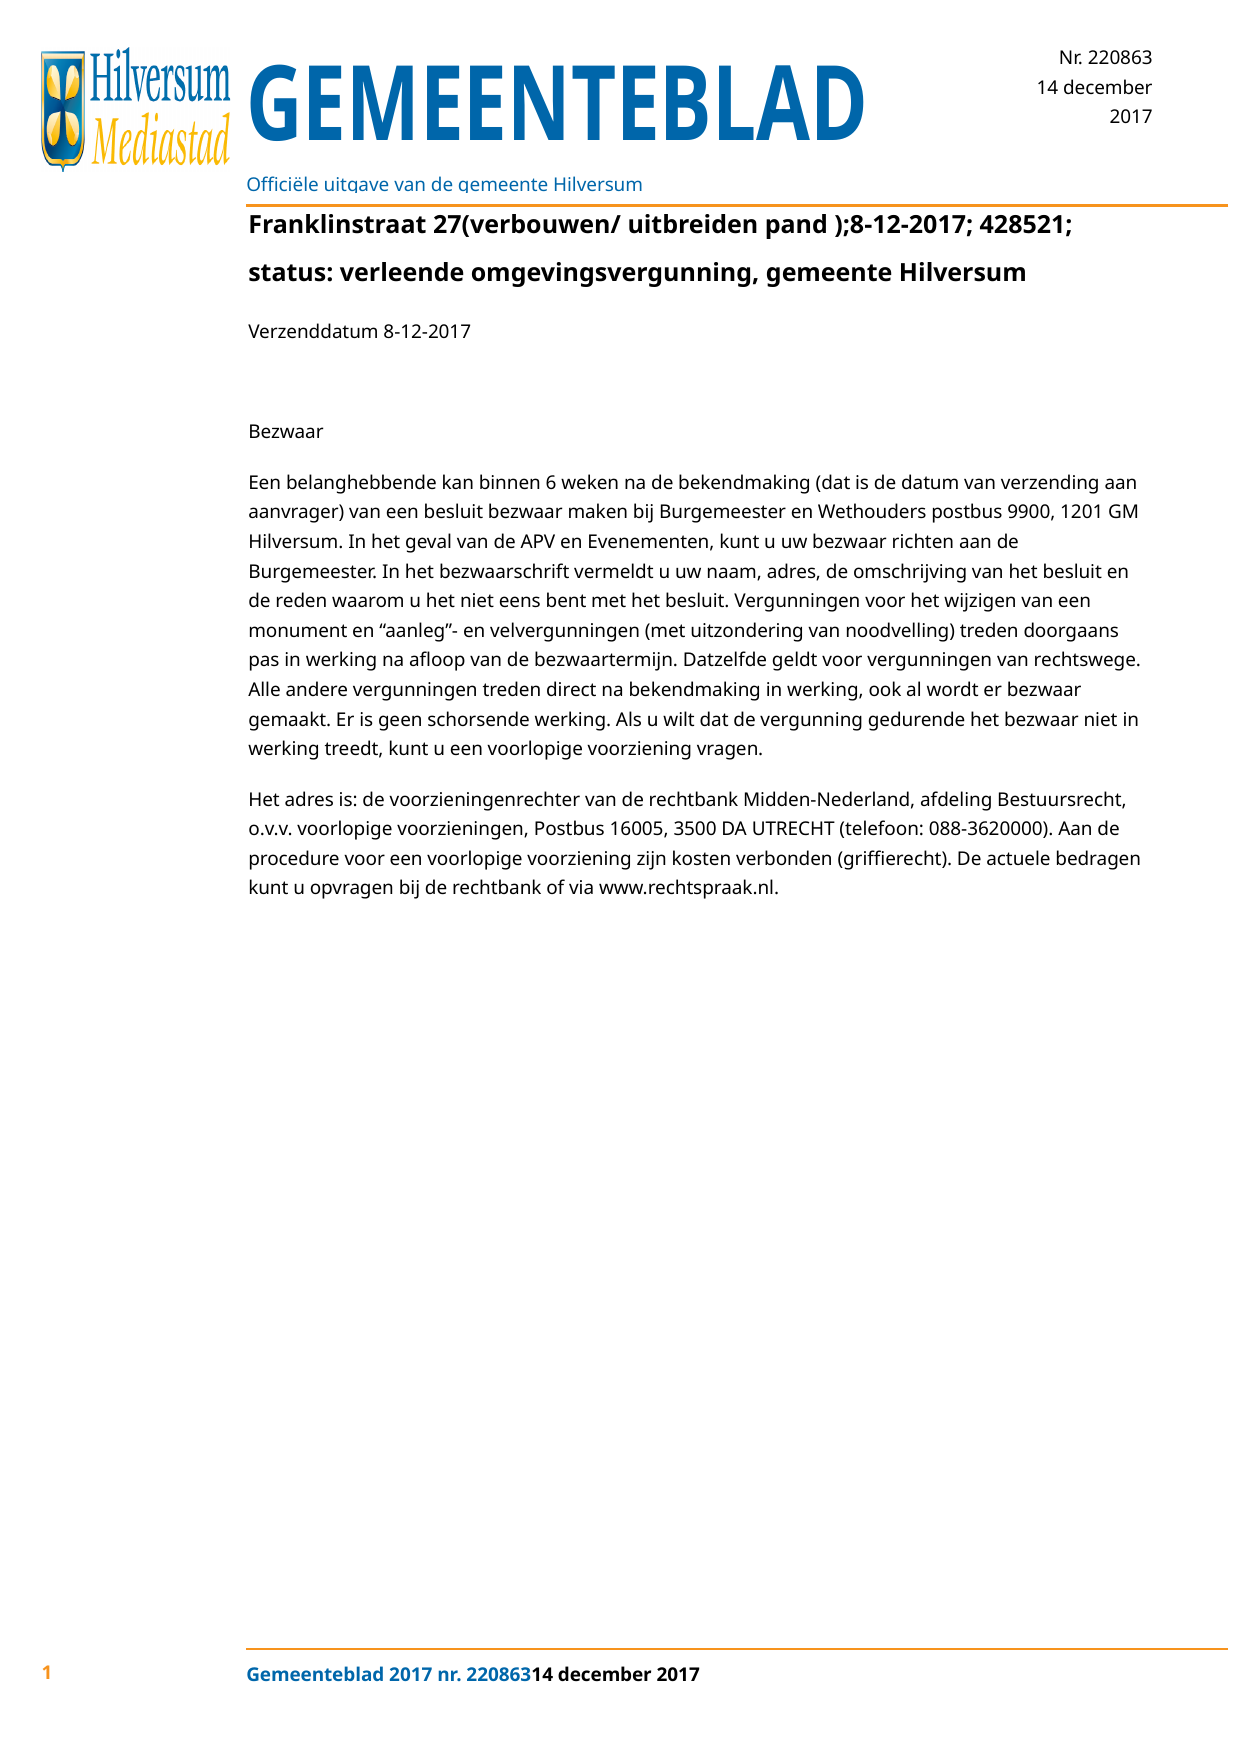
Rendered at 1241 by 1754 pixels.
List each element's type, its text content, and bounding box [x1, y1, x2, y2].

text Een belanghebbende kan binnen 6 weken na de bekendmaking (dat is de datum van verzending aan aanvrager) van een besluit bezwaar maken bij Burgemeester en Wethouders postbus 9900, 1201 GM Hilversum. In het geval van de APV en Evenementen, kunt u uw bezwaar richten aan de Burgemeester. In het bezwaarschrift vermeldt u uw naam, adres, de omschrijving van het besluit en de reden waarom u het niet eens bent met het besluit. Vergunningen voor het wijzigen van een monument en “aanleg”- en velvergunningen (met uitzondering van noodvelling) treden doorgaans pas in werking na afloop van de bezwaartermijn. Datzelfde geldt voor vergunningen van rechtswege. Alle andere vergunningen treden direct na bekendmaking in werking, ook al wordt er bezwaar gemaakt. Er is geen schorsende werking. Als u wilt dat de vergunning gedurende het bezwaar niet in werking treedt, kunt u een voorlopige voorziening vragen. [248, 469, 1152, 761]
text Het adres is: de voorzieningenrechter van de rechtbank Midden-Nederland, afdeling Bestuursrecht, o.v.v. voorlopige voorzieningen, Postbus 16005, 3500 DA UTRECHT (telefoon: 088-3620000). Aan de procedure voor een voorlopige voorziening zijn kosten verbonden (griffierecht). De actuele bedragen kunt u opvragen bij de rechtbank of via www.rechtspraak.nl. [248, 786, 1152, 900]
text Verzenddatum 8-12-2017 [248, 318, 1152, 344]
picture [41, 47, 231, 172]
text Bezwaar [248, 419, 1152, 444]
text Franklinstraat 27(verbouwen/ uitbreiden pand );8-12-2017; 428521; status: verleende omgevingsvergunning, gemeente Hilversum [248, 207, 1152, 288]
